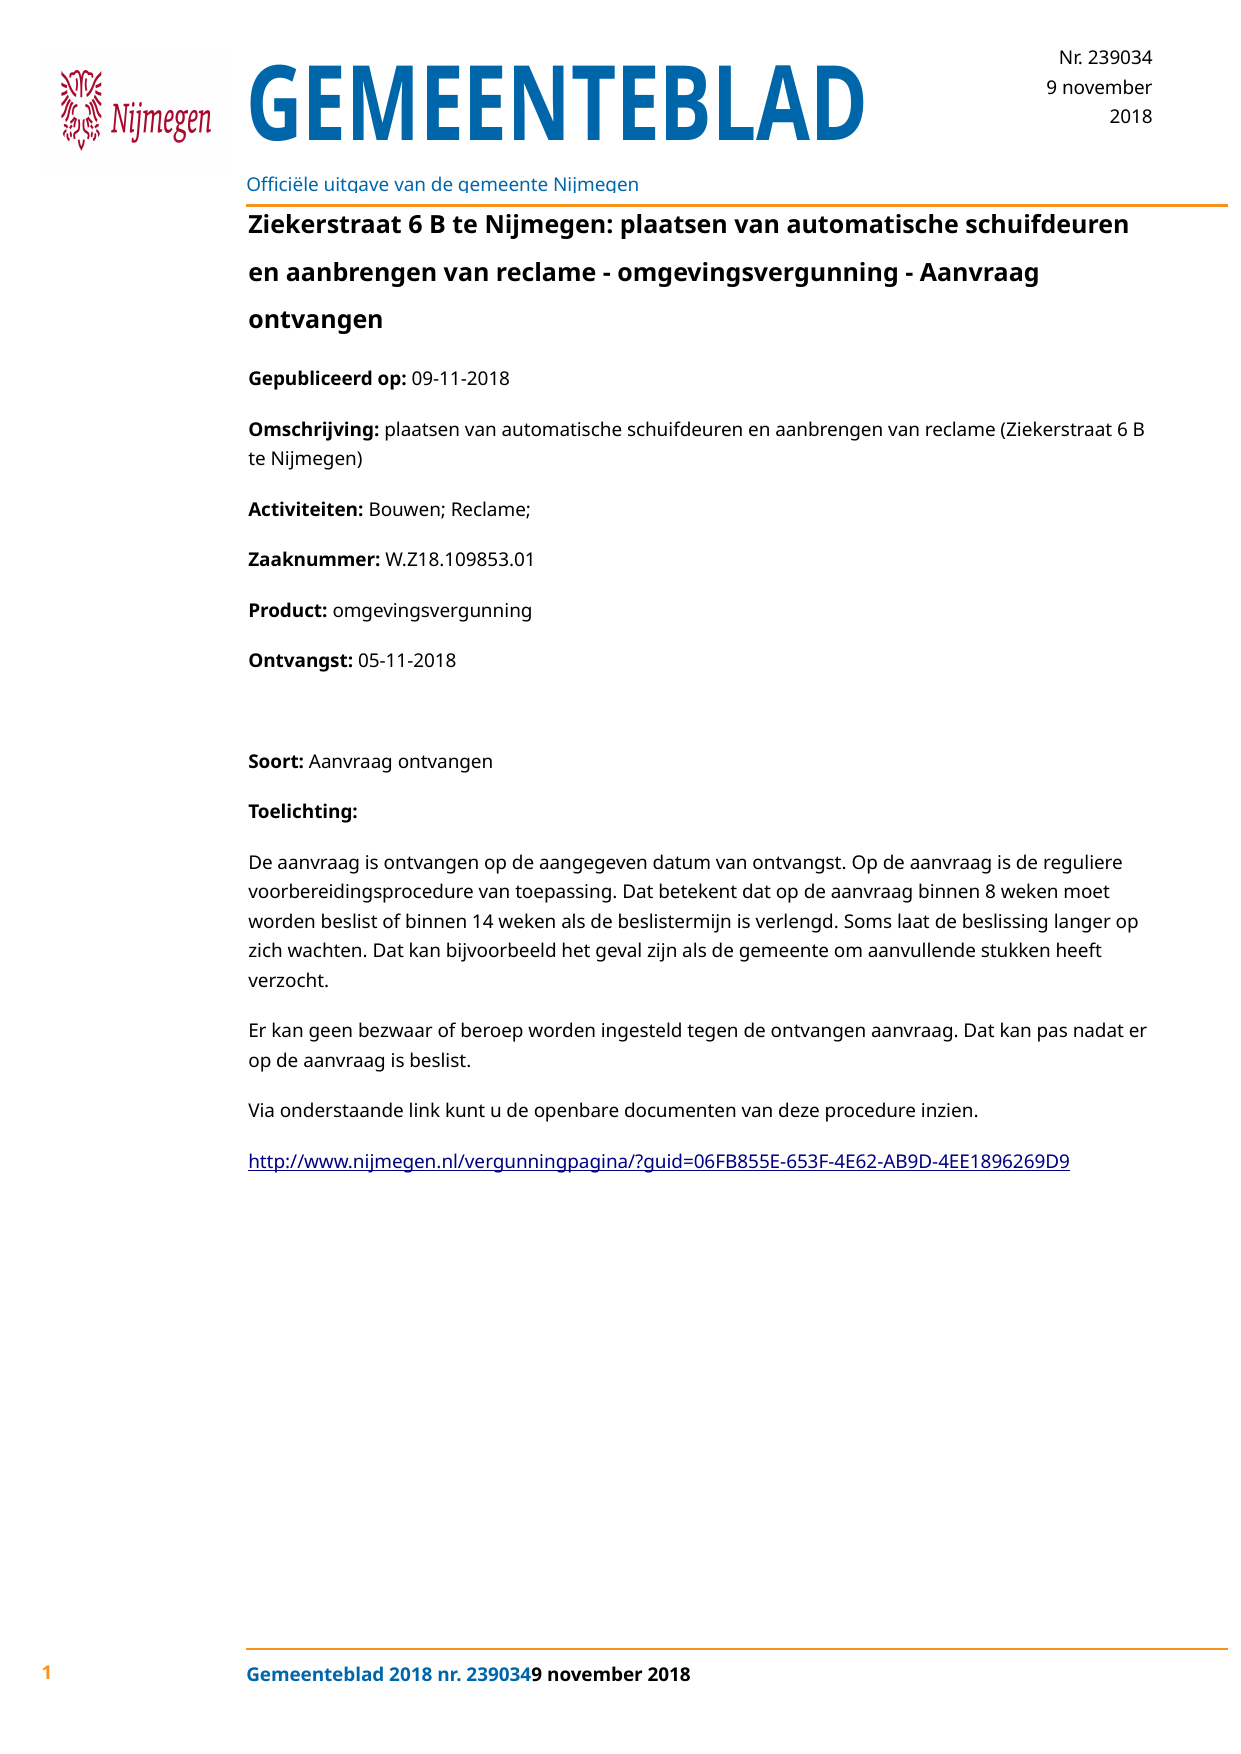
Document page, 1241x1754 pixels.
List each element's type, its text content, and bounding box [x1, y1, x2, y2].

text Omschrijving: plaatsen van automatische schuifdeuren en aanbrengen van reclame (Ziekerstraat 6 B te Nijmegen) [248, 416, 1152, 471]
text Zaaknummer: W.Z18.109853.01 [248, 546, 1152, 572]
text Gepubliceerd op: 09-11-2018 [248, 366, 1152, 391]
text Ziekerstraat 6 B te Nijmegen: plaatsen van automatische schuifdeuren en aanbrengen van reclame - omgevingsvergunning - Aanvraag ontvangen [248, 207, 1152, 336]
text http://www.nijmegen.nl/vergunningpagina/?guid=06FB855E-653F-4E62-AB9D-4EE1896269D9 [248, 1148, 1152, 1174]
text Via onderstaande link kunt u de openbare documenten van deze procedure inzien. [248, 1098, 1152, 1123]
text Toelichting: [248, 798, 1152, 824]
text Product: omgevingsvergunning [248, 597, 1152, 622]
text Soort: Aanvraag ontvangen [248, 748, 1152, 774]
text Ontvangst: 05-11-2018 [248, 647, 1152, 673]
text Er kan geen bezwaar of beroep worden ingesteld tegen de ontvangen aanvraag. Dat kan pas nadat er op de aanvraag is beslist. [248, 1018, 1152, 1073]
picture [41, 47, 231, 172]
text De aanvraag is ontvangen op de aangegeven datum van ontvangst. Op de aanvraag is de reguliere voorbereidingsprocedure van toepassing. Dat betekent dat op de aanvraag binnen 8 weken moet worden beslist of binnen 14 weken als de beslistermijn is verlengd. Soms laat de beslissing langer op zich wachten. Dat kan bijvoorbeeld het geval zijn als de gemeente om aanvullende stukken heeft verzocht. [248, 849, 1152, 993]
text Activiteiten: Bouwen; Reclame; [248, 496, 1152, 522]
